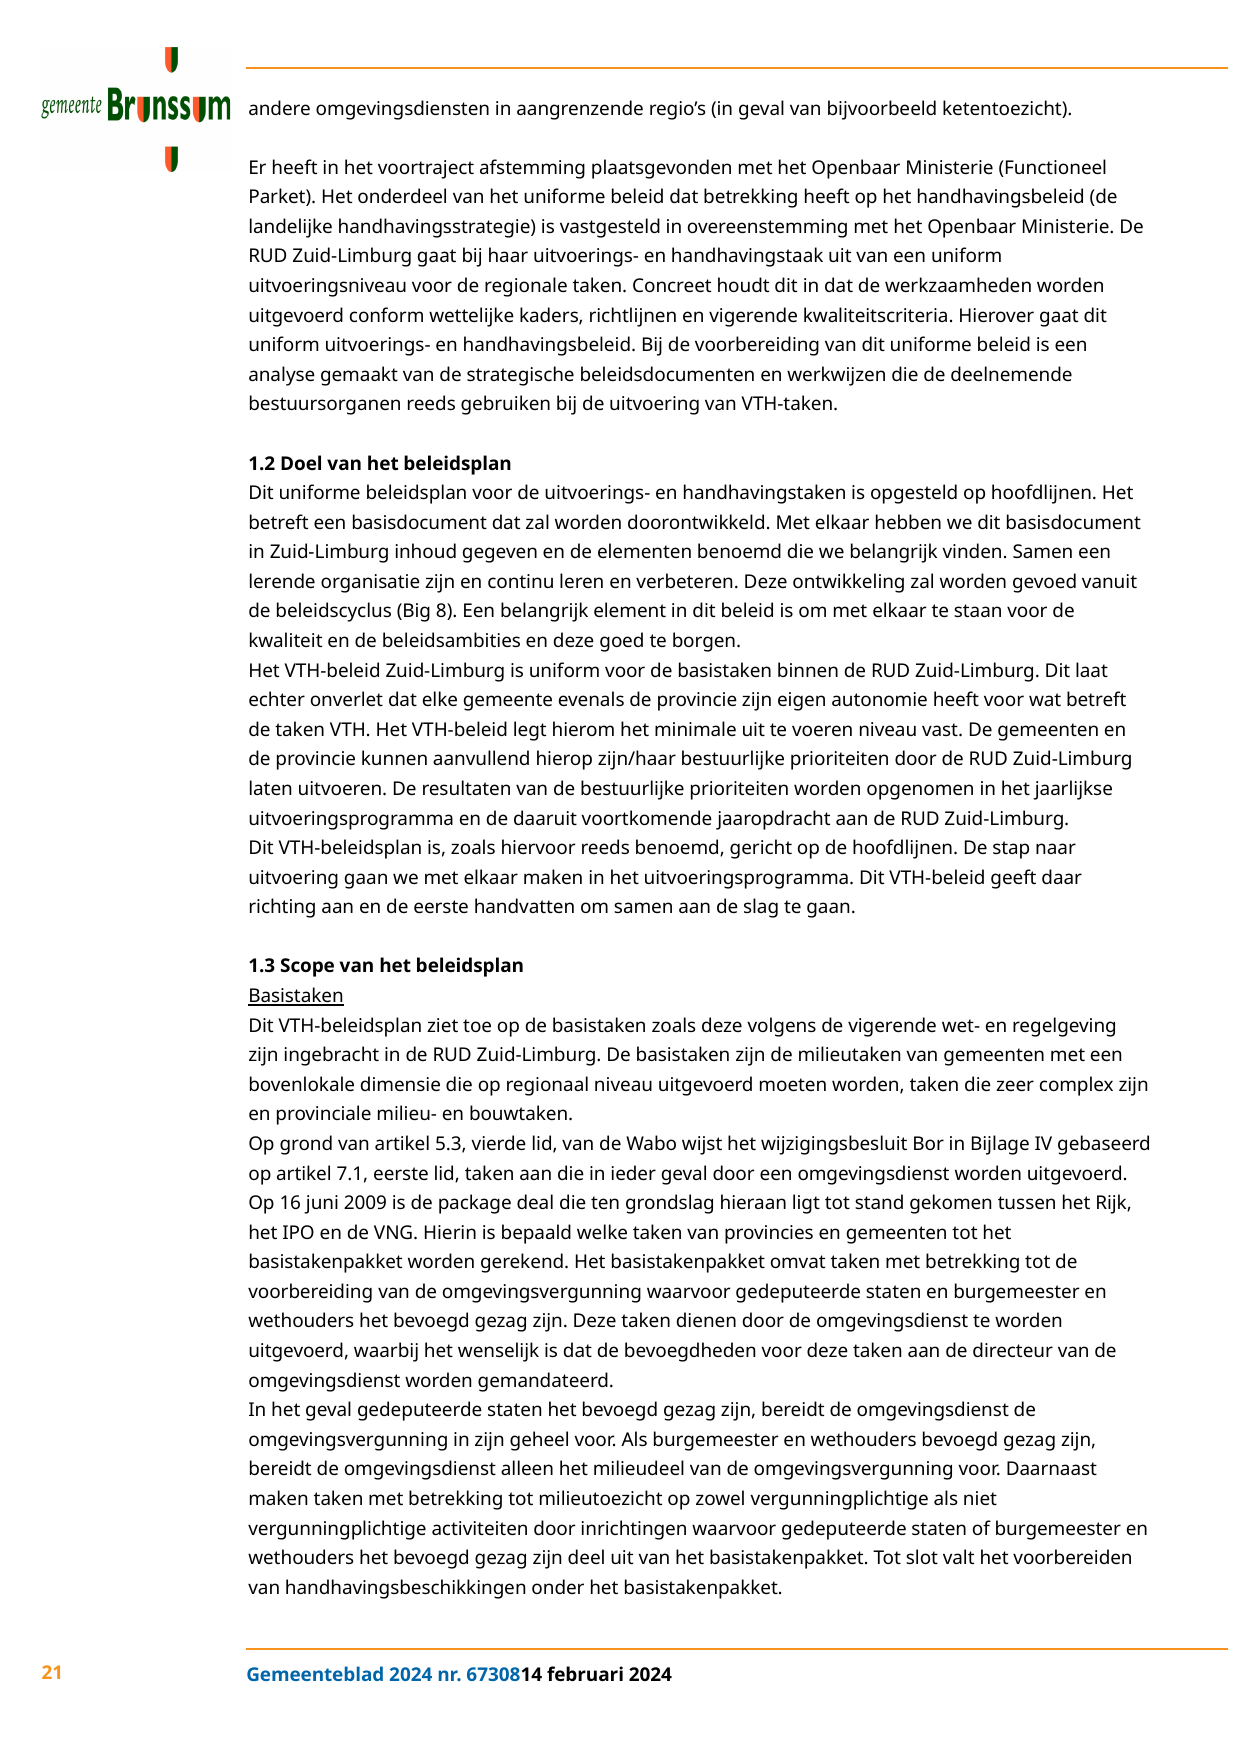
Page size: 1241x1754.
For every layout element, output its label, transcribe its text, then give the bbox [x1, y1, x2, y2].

text uniform uitvoerings- en handhavingsbeleid. Bij de voorbereiding van dit uniforme beleid is een analyse gemaakt van de strategische beleidsdocumenten en werkwijzen die de deelnemende bestuursorganen reeds gebruiken bij de uitvoering van VTH-taken. [248, 331, 1152, 416]
picture [41, 47, 231, 172]
text In het geval gedeputeerde staten het bevoegd gezag zijn, bereidt de omgevingsdienst de omgevingsvergunning in zijn geheel voor. Als burgemeester en wethouders bevoegd gezag zijn, bereidt de omgevingsdienst alleen het milieudeel van de omgevingsvergunning voor. Daarnaast maken taken met betrekking tot milieutoezicht op zowel vergunningplichtige als niet vergunningplichtige activiteiten door inrichtingen waarvoor gedeputeerde staten of burgemeester en wethouders het bevoegd gezag zijn deel uit van het basistakenpakket. Tot slot valt het voorbereiden van handhavingsbeschikkingen onder het basistakenpakket. [248, 1396, 1152, 1600]
text Het VTH-beleid Zuid-Limburg is uniform voor de basistaken binnen de RUD Zuid-Limburg. Dit laat echter onverlet dat elke gemeente evenals de provincie zijn eigen autonomie heeft voor wat betreft de taken VTH. Het VTH-beleid legt hierom het minimale uit te voeren niveau vast. De gemeenten en de provincie kunnen aanvullend hierop zijn/haar bestuurlijke prioriteiten door de RUD Zuid-Limburg laten uitvoeren. De resultaten van de bestuurlijke prioriteiten worden opgenomen in het jaarlijkse uitvoeringsprogramma en de daaruit voortkomende jaaropdracht aan de RUD Zuid-Limburg. [248, 657, 1152, 831]
text Op grond van artikel 5.3, vierde lid, van de Wabo wijst het wijzigingsbesluit Bor in Bijlage IV gebaseerd op artikel 7.1, eerste lid, taken aan die in ieder geval door een omgevingsdienst worden uitgevoerd. Op 16 juni 2009 is de package deal die ten grondslag hieraan ligt tot stand gekomen tussen het Rijk, het IPO en de VNG. Hierin is bepaald welke taken van provincies en gemeenten tot het basistakenpakket worden gerekend. Het basistakenpakket omvat taken met betrekking tot de voorbereiding van de omgevingsvergunning waarvoor gedeputeerde staten en burgemeester en wethouders het bevoegd gezag zijn. Deze taken dienen door de omgevingsdienst te worden uitgevoerd, waarbij het wenselijk is dat de bevoegdheden voor deze taken aan de directeur van de omgevingsdienst worden gemandateerd. [248, 1130, 1152, 1393]
text Basistaken [248, 982, 1152, 1008]
text 1.3 Scope van het beleidsplan [248, 953, 1152, 978]
text Dit VTH-beleidsplan is, zoals hiervoor reeds benoemd, gericht op de hoofdlijnen. De stap naar uitvoering gaan we met elkaar maken in het uitvoeringsprogramma. Dit VTH-beleid geeft daar richting aan en de eerste handvatten om samen aan de slag te gaan. [248, 834, 1152, 919]
text 1.2 Doel van het beleidsplan [248, 450, 1152, 476]
text andere omgevingsdiensten in aangrenzende regio’s (in geval van bijvoorbeeld ketentoezicht). [248, 95, 1152, 121]
text Dit uniforme beleidsplan voor de uitvoerings- en handhavingstaken is opgesteld op hoofdlijnen. Het betreft een basisdocument dat zal worden doorontwikkeld. Met elkaar hebben we dit basisdocument in Zuid-Limburg inhoud gegeven en de elementen benoemd die we belangrijk vinden. Samen een lerende organisatie zijn en continu leren en verbeteren. Deze ontwikkeling zal worden gevoed vanuit de beleidscyclus (Big 8). Een belangrijk element in dit beleid is om met elkaar te staan voor de kwaliteit en de beleidsambities en deze goed te borgen. [248, 479, 1152, 653]
text Er heeft in het voortraject afstemming plaatsgevonden met het Openbaar Ministerie (Functioneel Parket). Het onderdeel van het uniforme beleid dat betrekking heeft op het handhavingsbeleid (de landelijke handhavingsstrategie) is vastgesteld in overeenstemming met het Openbaar Ministerie. De RUD Zuid-Limburg gaat bij haar uitvoerings- en handhavingstaak uit van een uniform uitvoeringsniveau voor de regionale taken. Concreet houdt dit in dat de werkzaamheden worden uitgevoerd conform wettelijke kaders, richtlijnen en vigerende kwaliteitscriteria. Hierover gaat dit [248, 154, 1152, 328]
text Dit VTH-beleidsplan ziet toe op de basistaken zoals deze volgens de vigerende wet- en regelgeving zijn ingebracht in de RUD Zuid-Limburg. De basistaken zijn de milieutaken van gemeenten met een bovenlokale dimensie die op regionaal niveau uitgevoerd moeten worden, taken die zeer complex zijn en provinciale milieu- en bouwtaken. [248, 1012, 1152, 1126]
